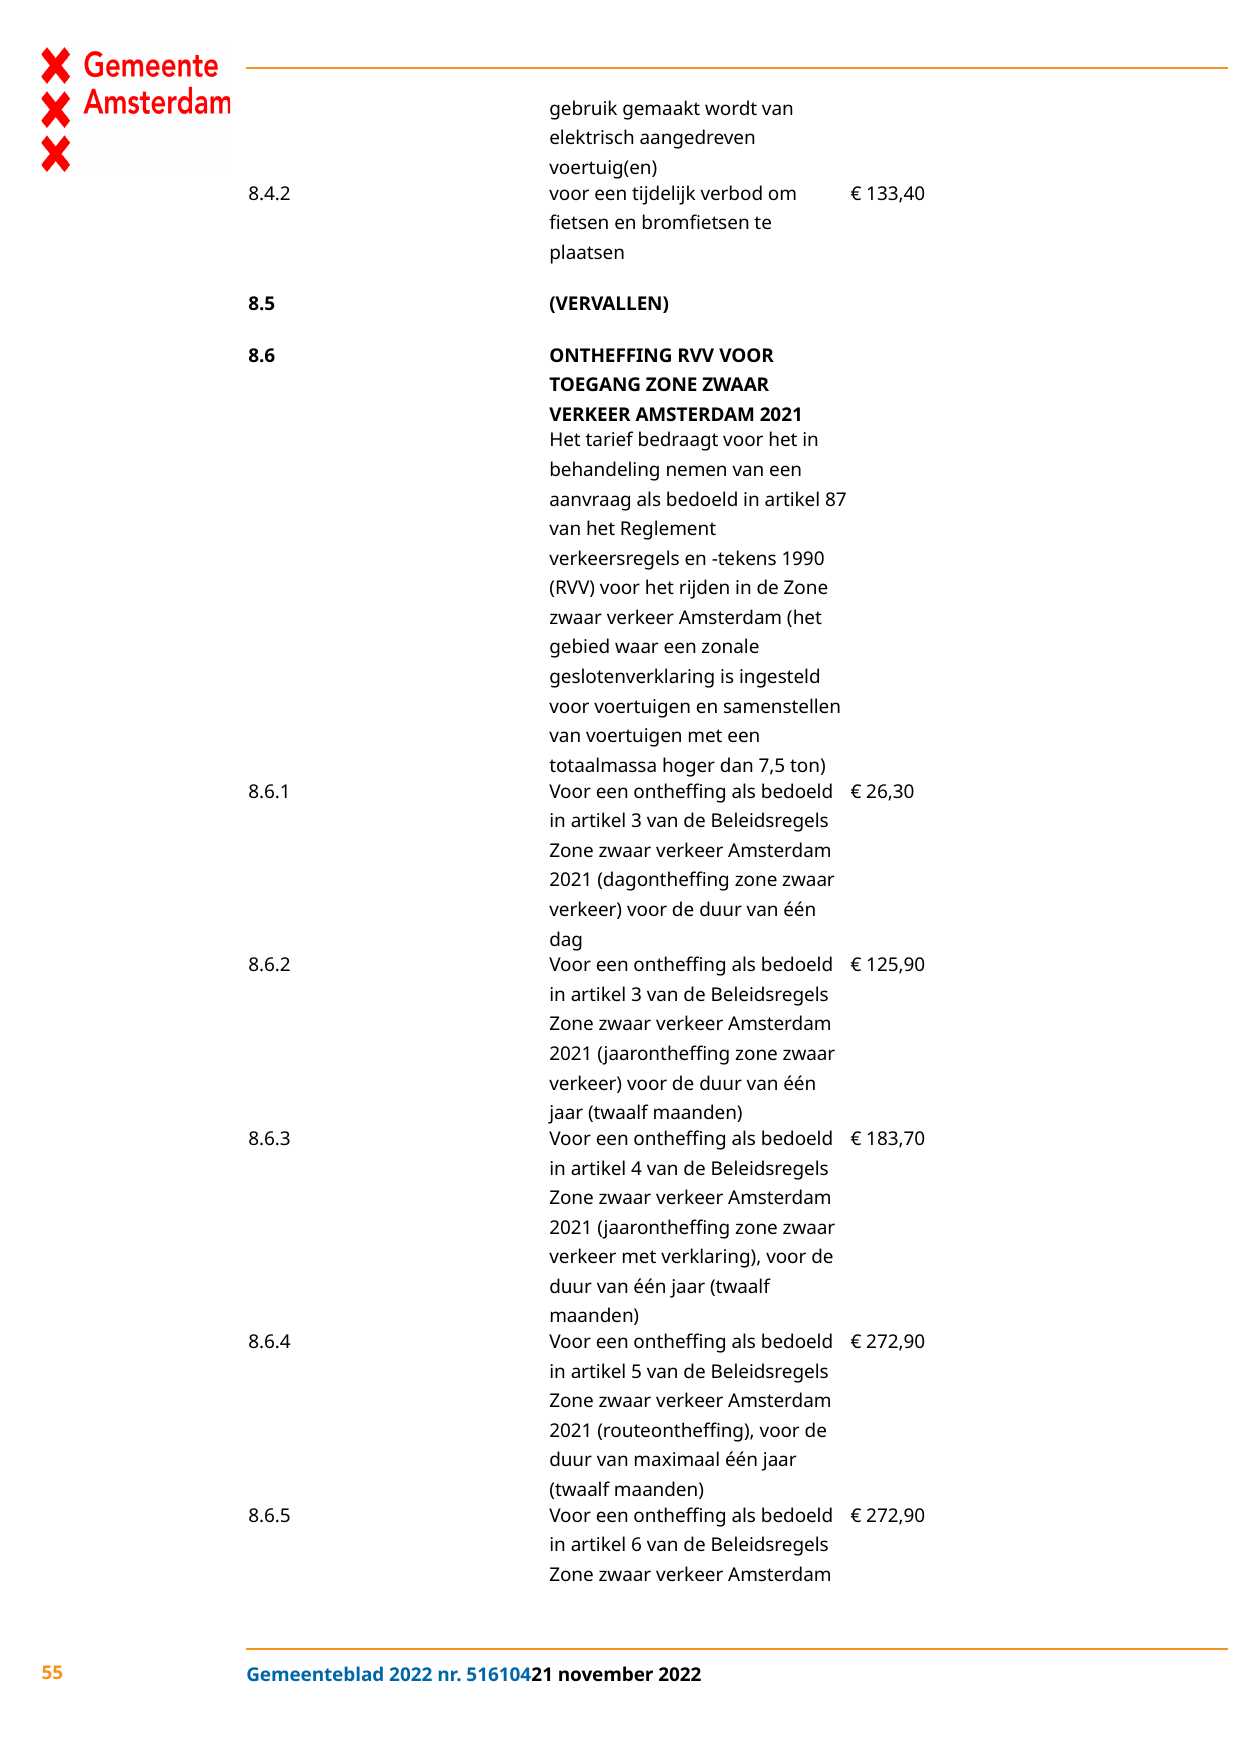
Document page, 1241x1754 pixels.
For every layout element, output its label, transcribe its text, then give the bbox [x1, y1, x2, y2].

table_cell Voor een ontheffing als bedoeld in artikel 5 van de Beleidsregels Zone zwaar verkeer Amsterdam 2021 (routeontheffing), voor de duur van maximaal één jaar (twaalf maanden) [549, 1328, 850, 1502]
table_cell [850, 265, 1152, 290]
table_cell € 125,90 [850, 951, 1152, 1125]
table_cell [850, 316, 1152, 342]
table_cell € 133,40 [850, 180, 1152, 264]
table_cell [549, 265, 850, 290]
table_cell [248, 265, 549, 290]
table_cell 8.6.1 [248, 778, 549, 951]
table_cell [248, 427, 549, 778]
table_cell 8.6.3 [248, 1125, 549, 1328]
table_cell 8.6.4 [248, 1328, 549, 1502]
table_cell [850, 427, 1152, 778]
table_cell [549, 316, 850, 342]
table_cell [850, 290, 1152, 316]
table_cell Het tarief bedraagt voor het in behandeling nemen van een aanvraag als bedoeld in artikel 87 van het Reglement verkeersregels en -tekens 1990 (RVV) voor het rijden in de Zone zwaar verkeer Amsterdam (het gebied waar een zonale geslotenverklaring is ingesteld voor voertuigen en samenstellen van voertuigen met een totaalmassa hoger dan 7,5 ton) [549, 427, 850, 778]
table_cell 8.6.2 [248, 951, 549, 1125]
table_cell [248, 316, 549, 342]
table_cell 8.6.5 [248, 1502, 549, 1587]
table_cell [248, 95, 549, 180]
table_cell [850, 342, 1152, 427]
table_cell voor een tijdelijk verbod om fietsen en bromfietsen te plaatsen [549, 180, 850, 264]
table_cell € 272,90 [850, 1502, 1152, 1587]
table_cell ONTHEFFING RVV VOOR TOEGANG ZONE ZWAAR VERKEER AMSTERDAM 2021 [549, 342, 850, 427]
table_cell 8.5 [248, 290, 549, 316]
table_cell [850, 95, 1152, 180]
table_cell (VERVALLEN) [549, 290, 850, 316]
table_cell Voor een ontheffing als bedoeld in artikel 3 van de Beleidsregels Zone zwaar verkeer Amsterdam 2021 (jaarontheffing zone zwaar verkeer) voor de duur van één jaar (twaalf maanden) [549, 951, 850, 1125]
table_cell 8.4.2 [248, 180, 549, 264]
table_cell € 272,90 [850, 1328, 1152, 1502]
picture [41, 47, 231, 172]
table_cell Voor een ontheffing als bedoeld in artikel 4 van de Beleidsregels Zone zwaar verkeer Amsterdam 2021 (jaarontheffing zone zwaar verkeer met verklaring), voor de duur van één jaar (twaalf maanden) [549, 1125, 850, 1328]
table_cell € 26,30 [850, 778, 1152, 951]
table_cell 8.6 [248, 342, 549, 427]
table_cell Voor een ontheffing als bedoeld in artikel 3 van de Beleidsregels Zone zwaar verkeer Amsterdam 2021 (dagontheffing zone zwaar verkeer) voor de duur van één dag [549, 778, 850, 951]
table_cell Voor een ontheffing als bedoeld in artikel 6 van de Beleidsregels Zone zwaar verkeer Amsterdam [549, 1502, 850, 1587]
table_cell gebruik gemaakt wordt van elektrisch aangedreven voertuig(en) [549, 95, 850, 180]
table_cell € 183,70 [850, 1125, 1152, 1328]
